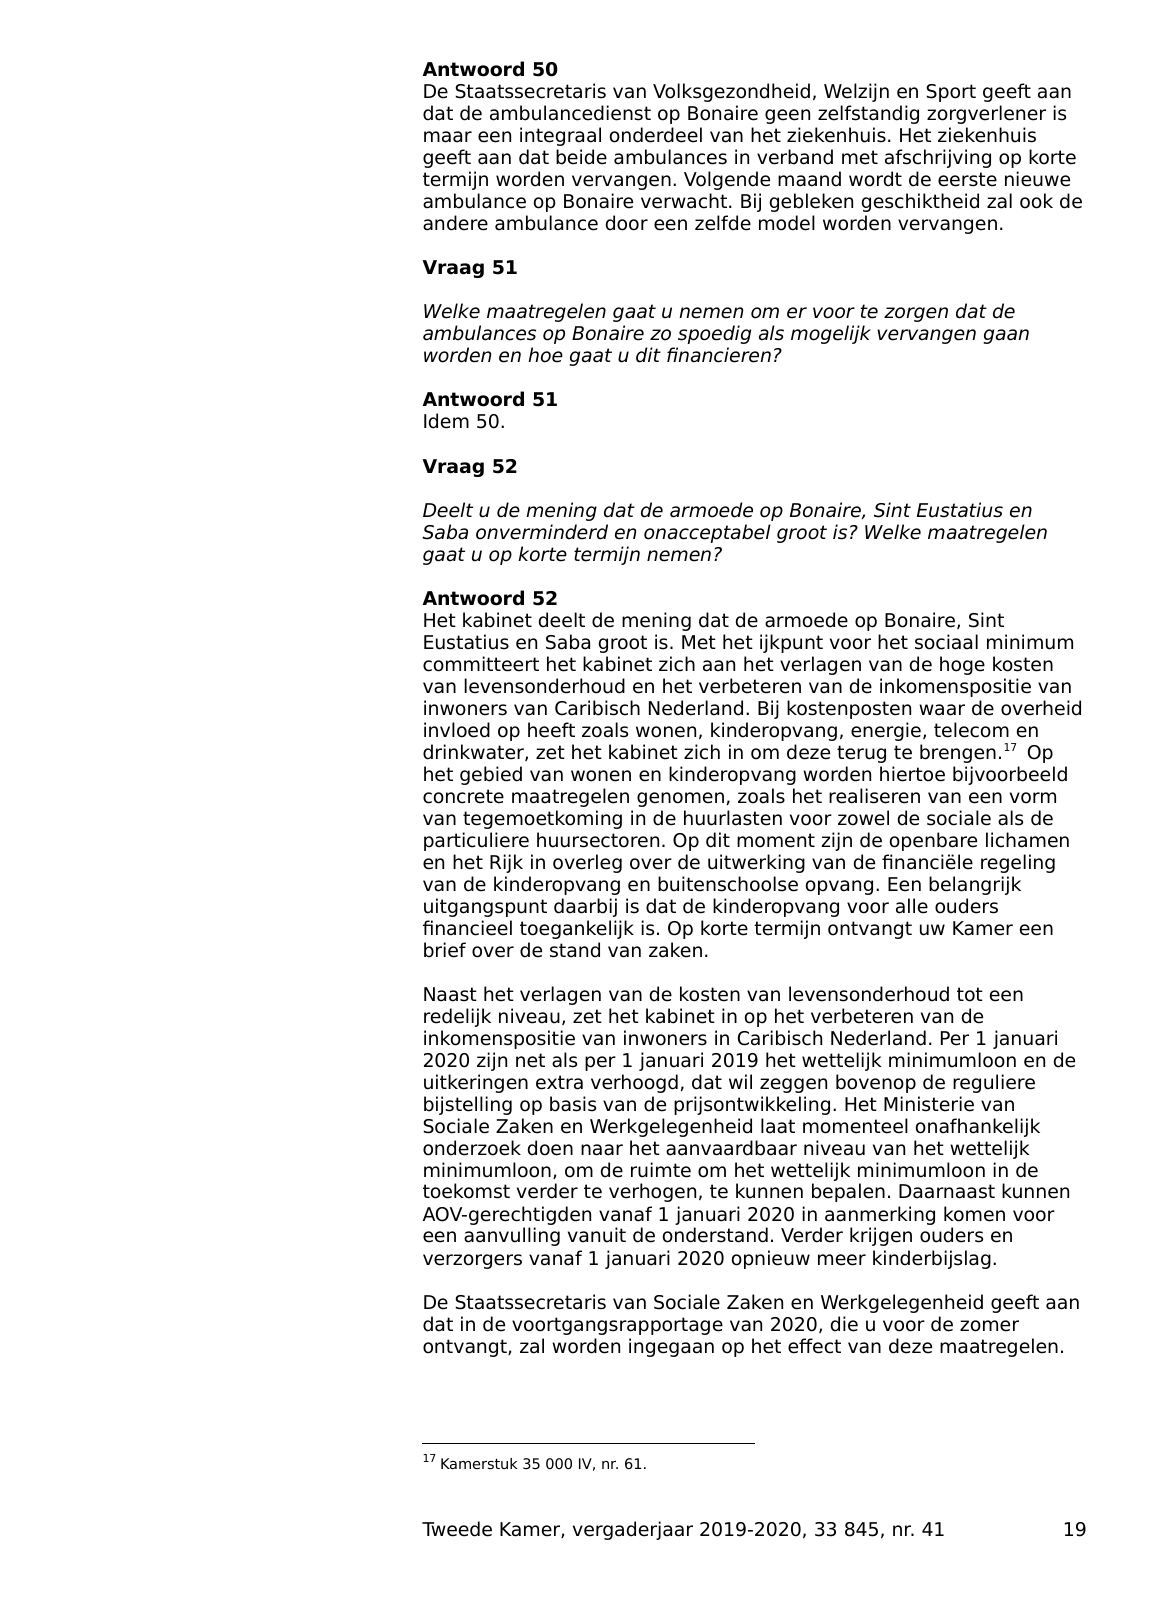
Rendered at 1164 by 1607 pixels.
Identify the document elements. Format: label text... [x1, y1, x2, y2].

text Het kabinet deelt de mening dat de armoede op Bonaire, Sint Eustatius en Saba groot is. Met het ijkpunt voor het sociaal minimum committeert het kabinet zich aan het verlagen van de hoge kosten van levensonderhoud en het verbeteren van de inkomenspositie van inwoners van Caribisch Nederland. Bij kostenposten waar de overheid invloed op heeft zoals wonen, kinderopvang, energie, telecom en drinkwater, zet het kabinet zich in om deze terug te brengen. Op het gebied van wonen en kinderopvang worden hiertoe bijvoorbeeld concrete maatregelen genomen, zoals het realiseren van een vorm van tegemoetkoming in de huurlasten voor zowel de sociale als de particuliere huursectoren. Op dit moment zijn de openbare lichamen en het Rijk in overleg over de uitwerking van de financiële regeling van de kinderopvang en buitenschoolse opvang. Een belangrijk uitgangspunt daarbij is dat de kinderopvang voor alle ouders financieel toegankelijk is. Op korte termijn ontvangt uw Kamer een brief over de stand van zaken. [422, 610, 1087, 961]
subtitle Antwoord 50 [422, 59, 1087, 81]
subtitle Vraag 52 [422, 456, 1087, 477]
text Deelt u de mening dat de armoede op Bonaire, Sint Eustatius en Saba onverminderd en onacceptabel groot is? Welke maatregelen gaat u op korte termijn nemen? [422, 500, 1087, 566]
text Idem 50. [422, 411, 1087, 433]
text Welke maatregelen gaat u nemen om er voor te zorgen dat de ambulances op Bonaire zo spoedig als mogelijk vervangen gaan worden en hoe gaat u dit financieren? [422, 301, 1087, 367]
text Naast het verlagen van de kosten van levensonderhoud tot een redelijk niveau, zet het kabinet in op het verbeteren van de inkomenspositie van inwoners in Caribisch Nederland. Per 1 januari 2020 zijn net als per 1 januari 2019 het wettelijk minimumloon en de uitkeringen extra verhoogd, dat wil zeggen bovenop de reguliere bijstelling op basis van de prijsontwikkeling. Het Ministerie van Sociale Zaken en Werkgelegenheid laat momenteel onafhankelijk onderzoek doen naar het aanvaardbaar niveau van het wettelijk minimumloon, om de ruimte om het wettelijk minimumloon in de toekomst verder te verhogen, te kunnen bepalen. Daarnaast kunnen AOV-gerechtigden vanaf 1 januari 2020 in aanmerking komen voor een aanvulling vanuit de onderstand. Verder krijgen ouders en verzorgers vanaf 1 januari 2020 opnieuw meer kinderbijslag. [422, 984, 1087, 1269]
text De Staatssecretaris van Sociale Zaken en Werkgelegenheid geeft aan dat in de voortgangsrapportage van 2020, die u voor de zomer ontvangt, zal worden ingegaan op het effect van deze maatregelen. [422, 1292, 1087, 1357]
subtitle Antwoord 52 [422, 588, 1087, 610]
text De Staatssecretaris van Volksgezondheid, Welzijn en Sport geeft aan dat de ambulancedienst op Bonaire geen zelfstandig zorgverlener is maar een integraal onderdeel van het ziekenhuis. Het ziekenhuis geeft aan dat beide ambulances in verband met afschrijving op korte termijn worden vervangen. Volgende maand wordt de eerste nieuwe ambulance op Bonaire verwacht. Bij gebleken geschiktheid zal ook de andere ambulance door een zelfde model worden vervangen. [422, 81, 1087, 235]
subtitle Vraag 51 [422, 257, 1087, 279]
subtitle Antwoord 51 [422, 389, 1087, 411]
text Kamerstuk 35 000 IV, nr. 61. [422, 1452, 1087, 1474]
